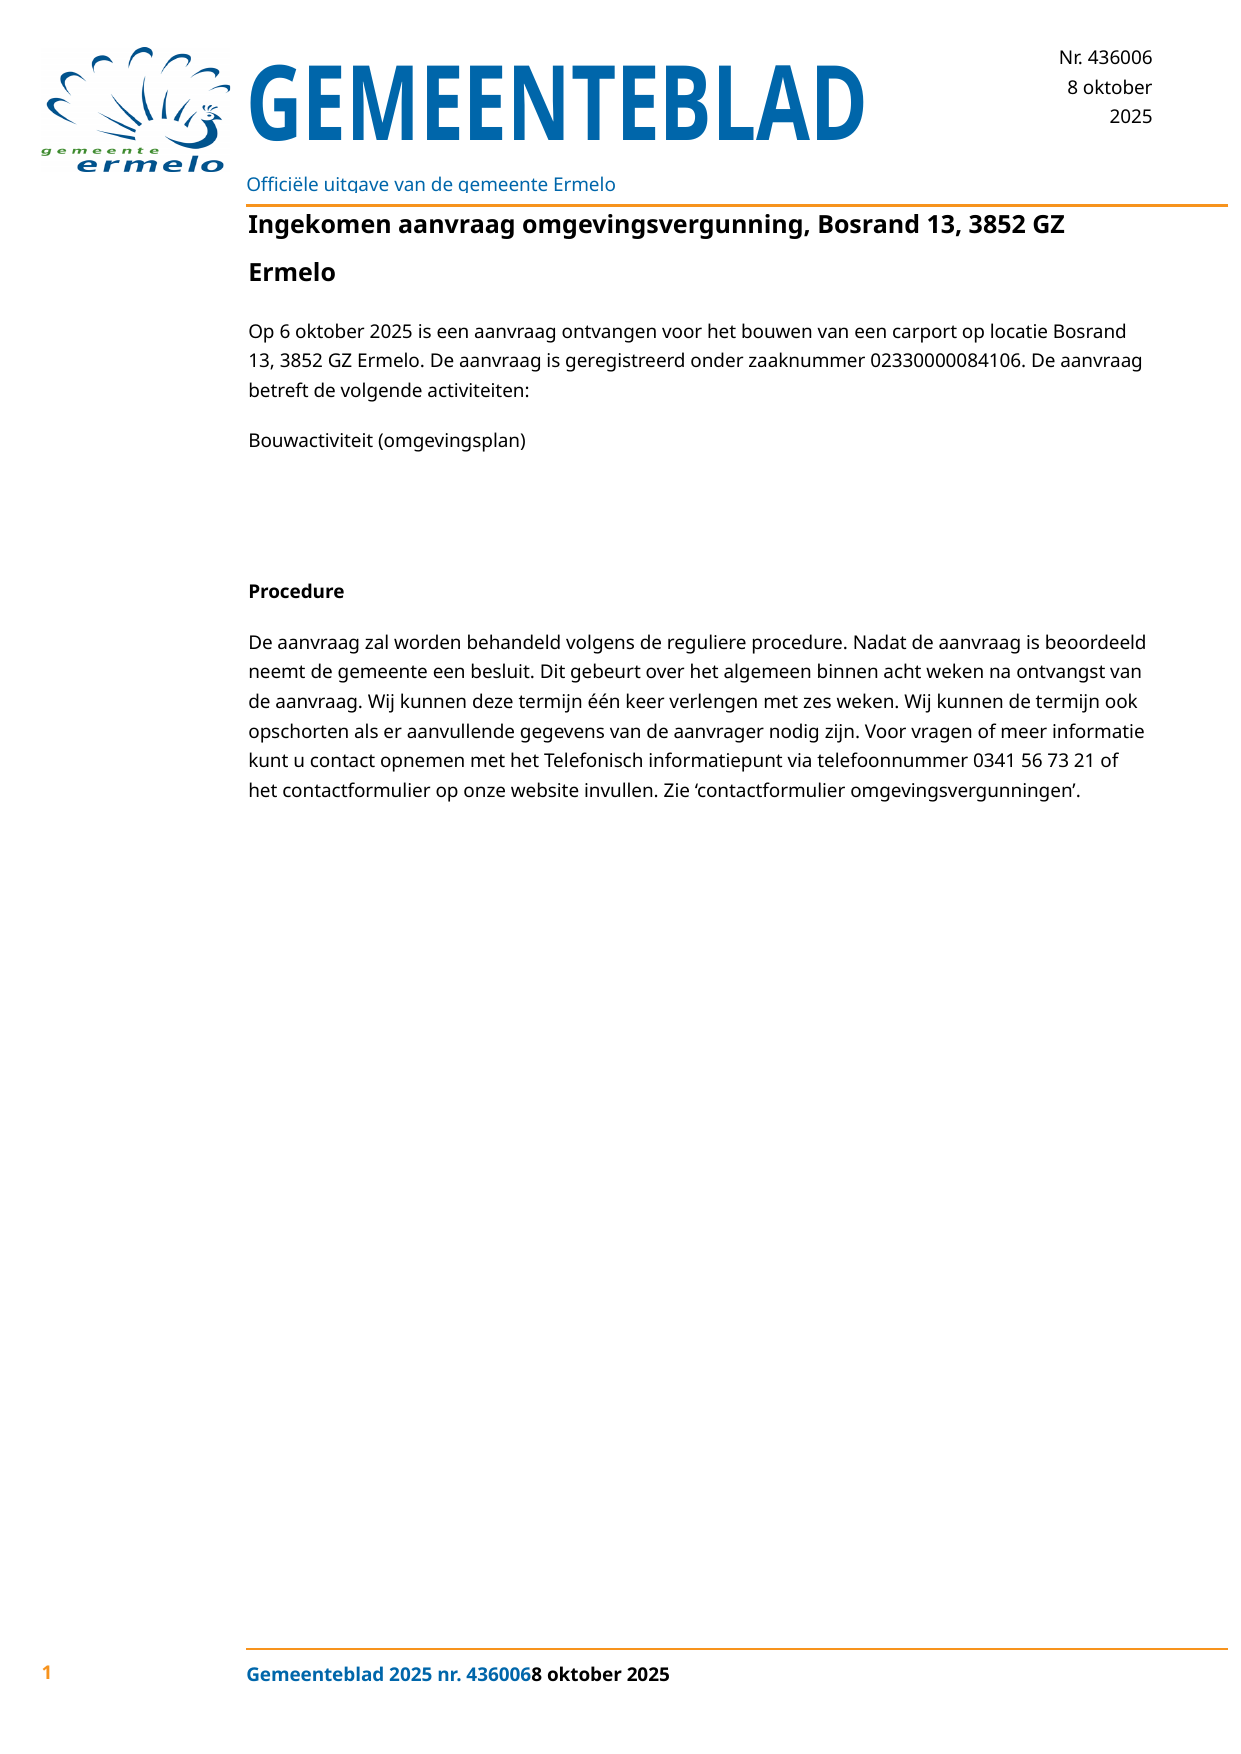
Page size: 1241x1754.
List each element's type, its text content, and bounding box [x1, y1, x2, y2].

text De aanvraag zal worden behandeld volgens de reguliere procedure. Nadat de aanvraag is beoordeeld neemt de gemeente een besluit. Dit gebeurt over het algemeen binnen acht weken na ontvangst van de aanvraag. Wij kunnen deze termijn één keer verlengen met zes weken. Wij kunnen de termijn ook opschorten als er aanvullende gegevens van de aanvrager nodig zijn. Voor vragen of meer informatie kunt u contact opnemen met het Telefonisch informatiepunt via telefoonnummer 0341 56 73 21 of het contactformulier op onze website invullen. Zie ‘contactformulier omgevingsvergunningen’. [248, 629, 1152, 803]
text Ingekomen aanvraag omgevingsvergunning, Bosrand 13, 3852 GZ Ermelo [248, 207, 1152, 288]
text Op 6 oktober 2025 is een aanvraag ontvangen voor het bouwen van een carport op locatie Bosrand 13, 3852 GZ Ermelo. De aanvraag is geregistreerd onder zaaknummer 02330000084106. De aanvraag betreft de volgende activiteiten: [248, 318, 1152, 403]
text Procedure [248, 579, 1152, 604]
picture [41, 47, 231, 172]
text Bouwactiviteit (omgevingsplan) [248, 427, 1152, 453]
